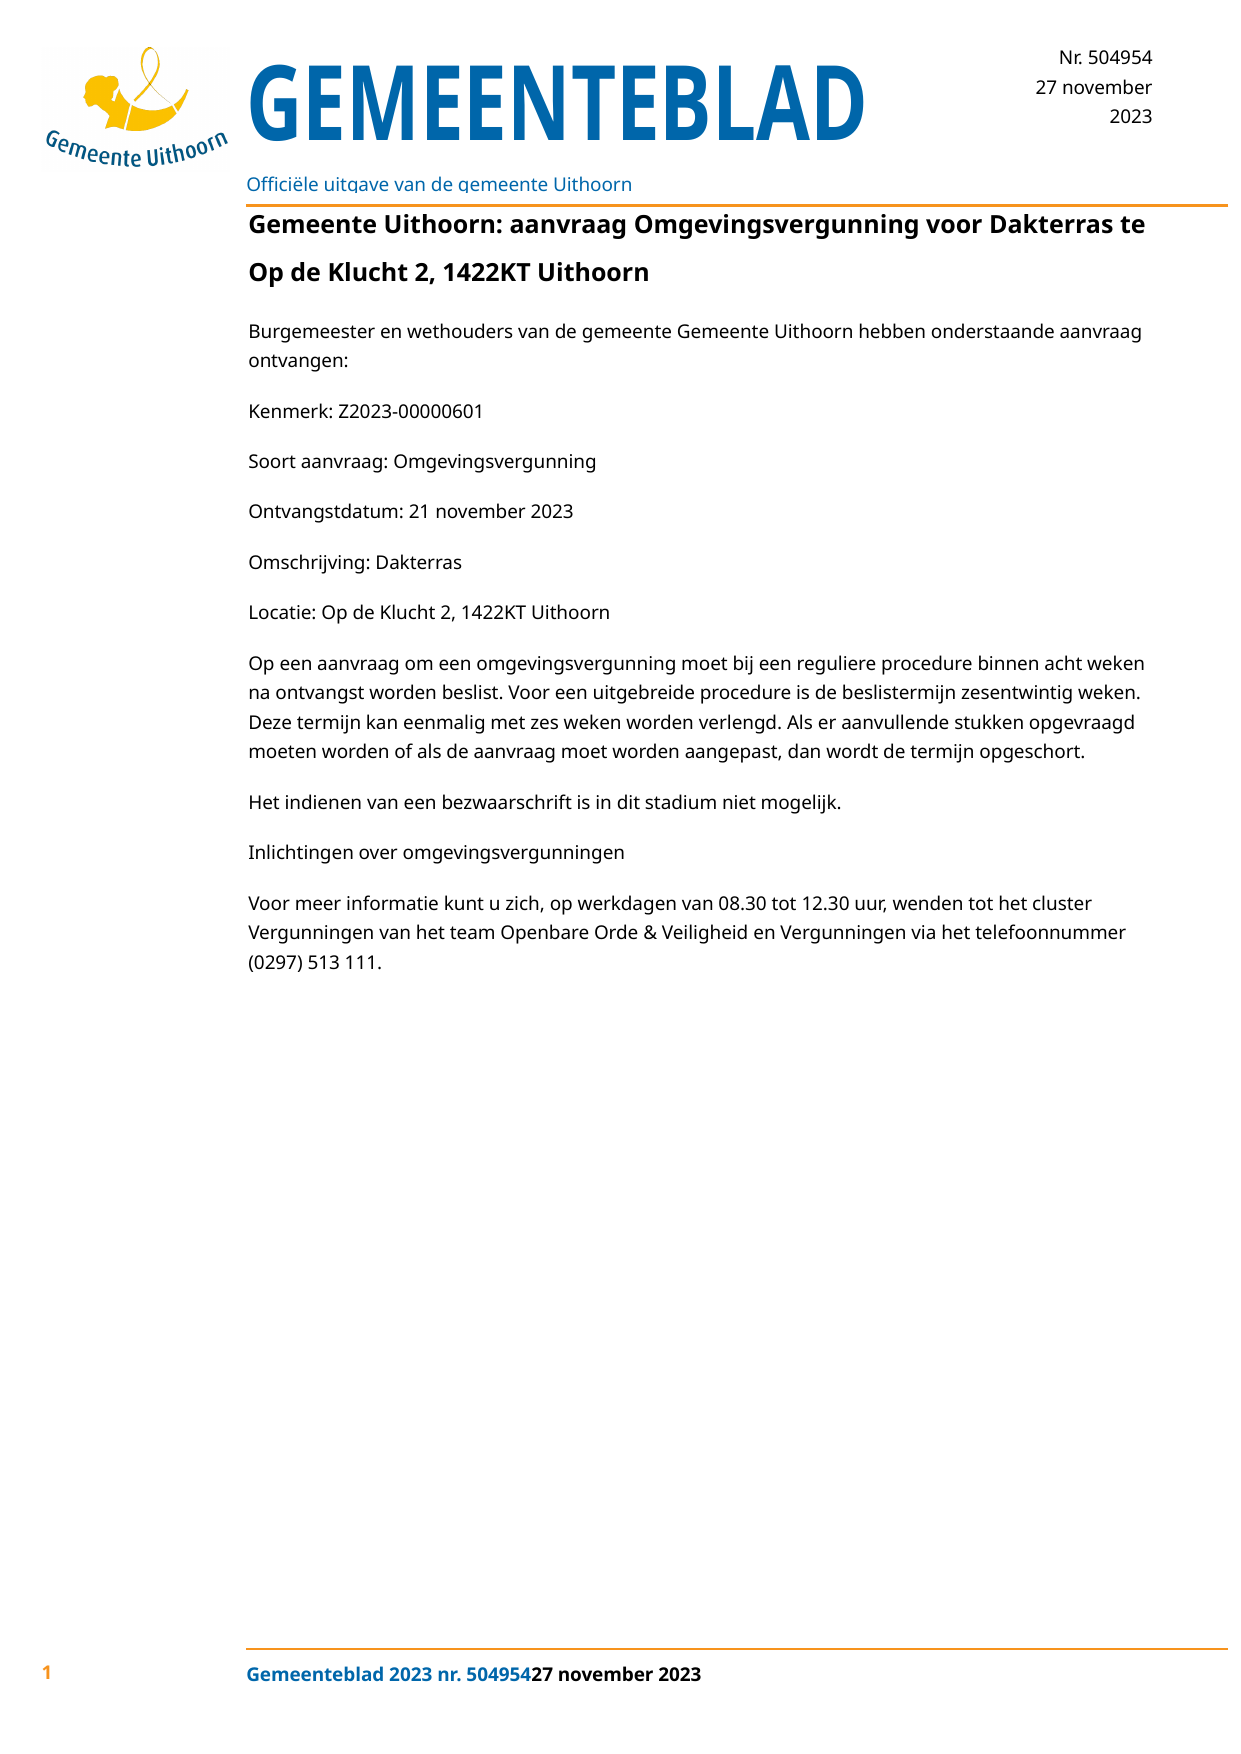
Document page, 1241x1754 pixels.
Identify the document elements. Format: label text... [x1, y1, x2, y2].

text Gemeente Uithoorn: aanvraag Omgevingsvergunning voor Dakterras te Op de Klucht 2, 1422KT Uithoorn [248, 207, 1152, 288]
text Voor meer informatie kunt u zich, op werkdagen van 08.30 tot 12.30 uur, wenden tot het cluster Vergunningen van het team Openbare Orde & Veiligheid en Vergunningen via het telefoonnummer (0297) 513 111. [248, 890, 1152, 975]
text Burgemeester en wethouders van de gemeente Gemeente Uithoorn hebben onderstaande aanvraag ontvangen: [248, 318, 1152, 373]
text Kenmerk: Z2023-00000601 [248, 398, 1152, 424]
text Ontvangstdatum: 21 november 2023 [248, 499, 1152, 524]
text Soort aanvraag: Omgevingsvergunning [248, 448, 1152, 474]
picture [41, 47, 231, 172]
text Inlichtingen over omgevingsvergunningen [248, 839, 1152, 865]
text Omschrijving: Dakterras [248, 549, 1152, 575]
text Op een aanvraag om een omgevingsvergunning moet bij een reguliere procedure binnen acht weken na ontvangst worden beslist. Voor een uitgebreide procedure is de beslistermijn zesentwintig weken. Deze termijn kan eenmalig met zes weken worden verlengd. Als er aanvullende stukken opgevraagd moeten worden of als de aanvraag moet worden aangepast, dan wordt de termijn opgeschort. [248, 650, 1152, 764]
text Locatie: Op de Klucht 2, 1422KT Uithoorn [248, 599, 1152, 625]
text Het indienen van een bezwaarschrift is in dit stadium niet mogelijk. [248, 789, 1152, 815]
